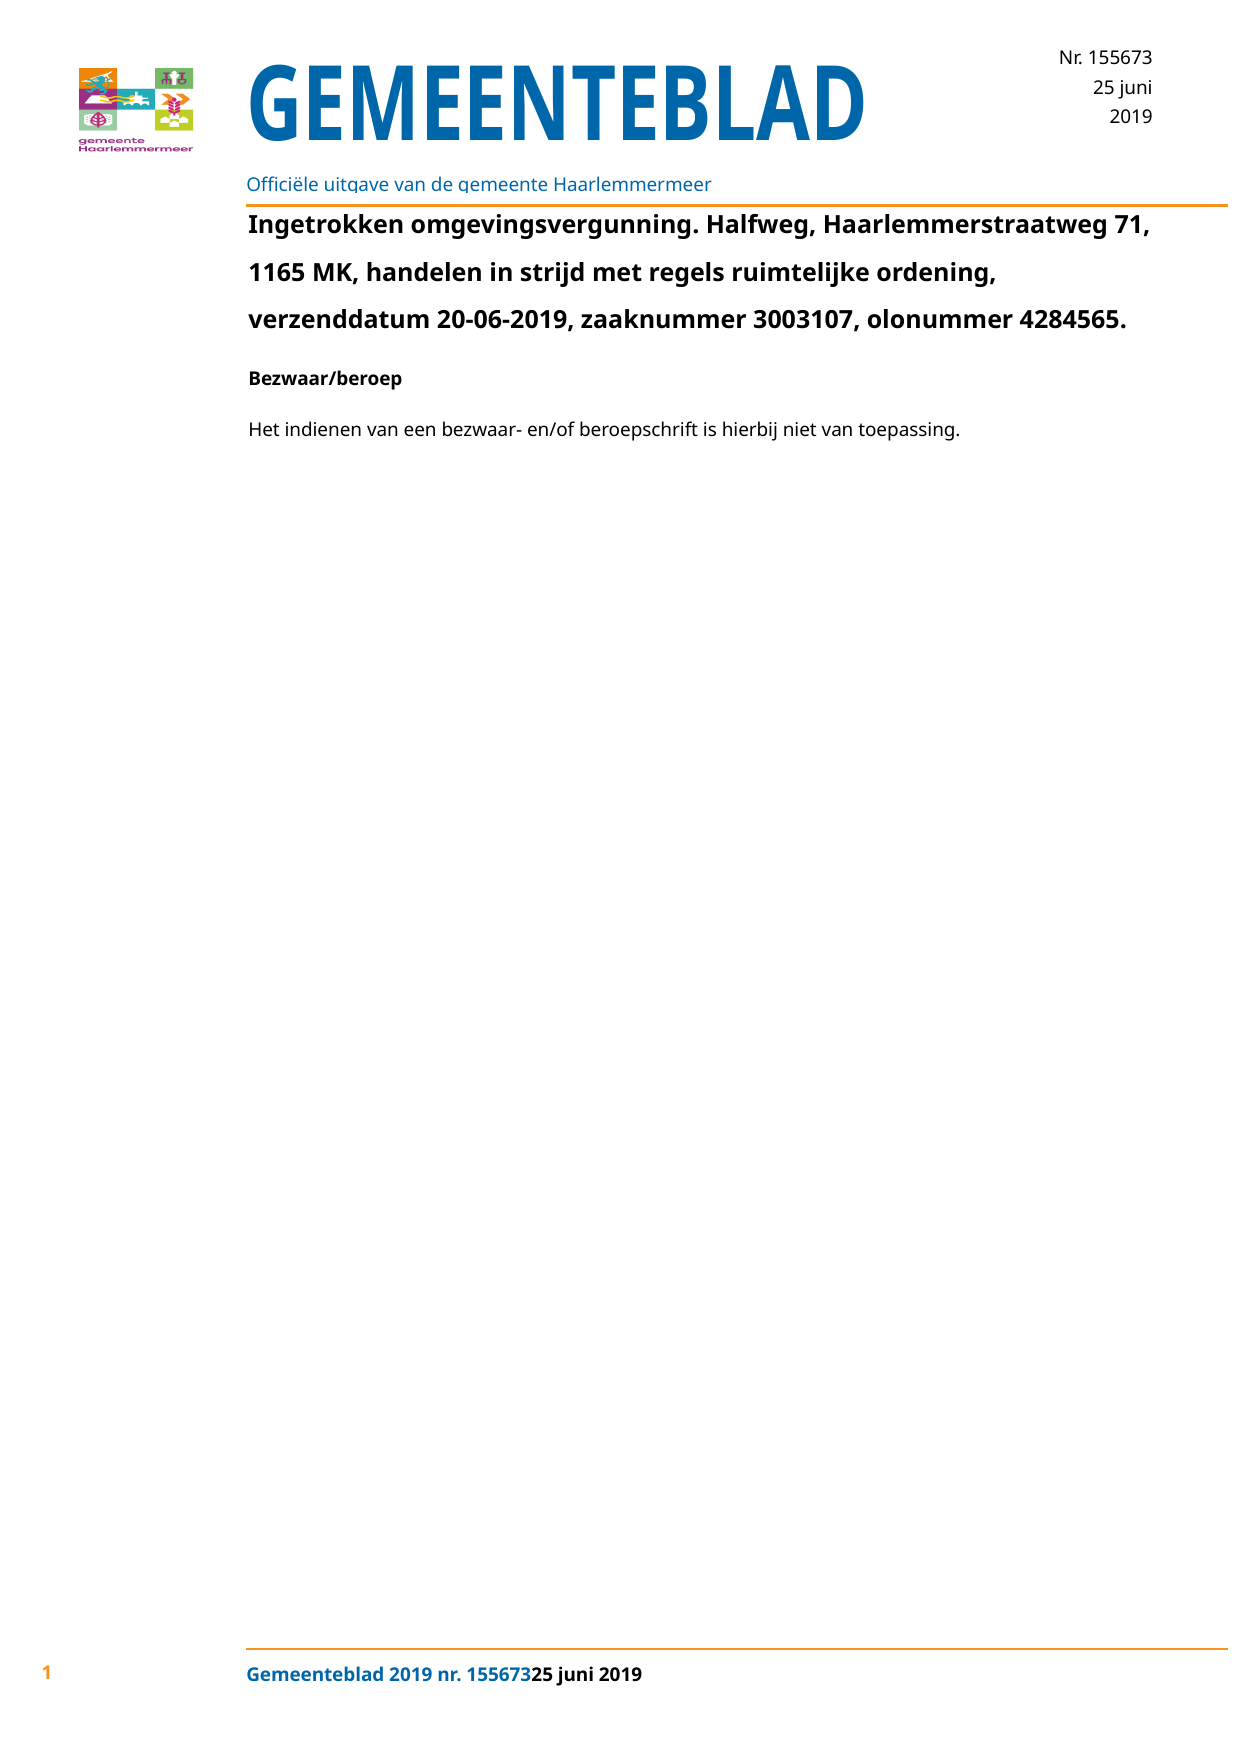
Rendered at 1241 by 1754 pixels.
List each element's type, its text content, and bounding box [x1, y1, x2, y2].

text Bezwaar/beroep [248, 366, 1152, 391]
picture [41, 47, 231, 172]
text Het indienen van een bezwaar- en/of beroepschrift is hierbij niet van toepassing. [248, 416, 1152, 442]
text Ingetrokken omgevingsvergunning. Halfweg, Haarlemmerstraatweg 71, 1165 MK, handelen in strijd met regels ruimtelijke ordening, verzenddatum 20-06-2019, zaaknummer 3003107, olonummer 4284565. [248, 207, 1152, 336]
